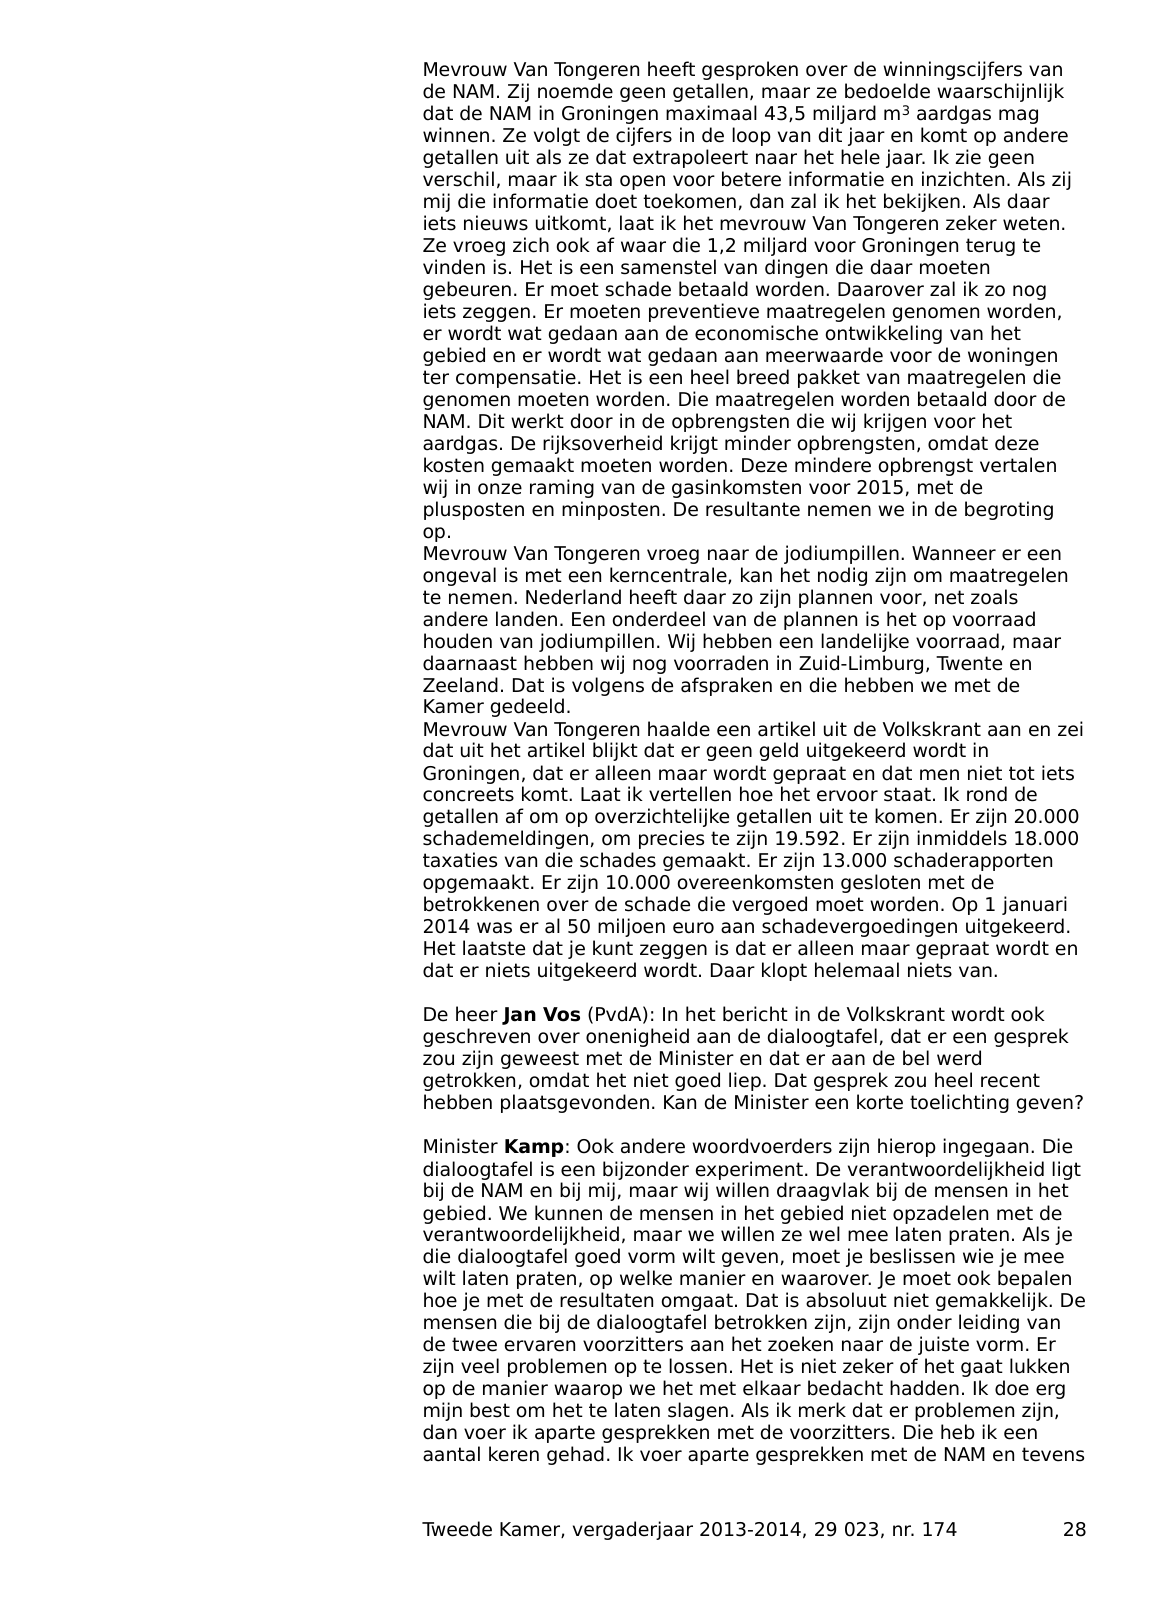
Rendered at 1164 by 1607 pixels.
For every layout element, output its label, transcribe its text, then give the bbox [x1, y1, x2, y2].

text Ze vroeg zich ook af waar die 1,2 miljard voor Groningen terug te vinden is. Het is een samenstel van dingen die daar moeten gebeuren. Er moet schade betaald worden. Daarover zal ik zo nog iets zeggen. Er moeten preventieve maatregelen genomen worden, er wordt wat gedaan aan de economische ontwikkeling van het gebied en er wordt wat gedaan aan meerwaarde voor de woningen ter compensatie. Het is een heel breed pakket van maatregelen die genomen moeten worden. Die maatregelen worden betaald door de NAM. Dit werkt door in de opbrengsten die wij krijgen voor het aardgas. De rijksoverheid krijgt minder opbrengsten, omdat deze kosten gemaakt moeten worden. Deze mindere opbrengst vertalen wij in onze raming van de gasinkomsten voor 2015, met de plusposten en minposten. De resultante nemen we in de begroting op. [422, 235, 1087, 543]
text De heer Jan Vos (PvdA): In het bericht in de Volkskrant wordt ook geschreven over onenigheid aan de dialoogtafel, dat er een gesprek zou zijn geweest met de Minister en dat er aan de bel werd getrokken, omdat het niet goed liep. Dat gesprek zou heel recent hebben plaatsgevonden. Kan de Minister een korte toelichting geven? [422, 1004, 1087, 1114]
text Mevrouw Van Tongeren haalde een artikel uit de Volkskrant aan en zei dat uit het artikel blijkt dat er geen geld uitgekeerd wordt in Groningen, dat er alleen maar wordt gepraat en dat men niet tot iets concreets komt. Laat ik vertellen hoe het ervoor staat. Ik rond de getallen af om op overzichtelijke getallen uit te komen. Er zijn 20.000 schademeldingen, om precies te zijn 19.592. Er zijn inmiddels 18.000 taxaties van die schades gemaakt. Er zijn 13.000 schaderapporten opgemaakt. Er zijn 10.000 overeenkomsten gesloten met de betrokkenen over de schade die vergoed moet worden. Op 1 januari 2014 was er al 50 miljoen euro aan schadevergoedingen uitgekeerd. Het laatste dat je kunt zeggen is dat er alleen maar gepraat wordt en dat er niets uitgekeerd wordt. Daar klopt helemaal niets van. [422, 718, 1087, 982]
text Mevrouw Van Tongeren vroeg naar de jodiumpillen. Wanneer er een ongeval is met een kerncentrale, kan het nodig zijn om maatregelen te nemen. Nederland heeft daar zo zijn plannen voor, net zoals andere landen. Een onderdeel van de plannen is het op voorraad houden van jodiumpillen. Wij hebben een landelijke voorraad, maar daarnaast hebben wij nog voorraden in Zuid-Limburg, Twente en Zeeland. Dat is volgens de afspraken en die hebben we met de Kamer gedeeld. [422, 543, 1087, 718]
text Minister Kamp: Ook andere woordvoerders zijn hierop ingegaan. Die dialoogtafel is een bijzonder experiment. De verantwoordelijkheid ligt bij de NAM en bij mij, maar wij willen draagvlak bij de mensen in het gebied. We kunnen de mensen in het gebied niet opzadelen met de verantwoordelijkheid, maar we willen ze wel mee laten praten. Als je die dialoogtafel goed vorm wilt geven, moet je beslissen wie je mee wilt laten praten, op welke manier en waarover. Je moet ook bepalen hoe je met de resultaten omgaat. Dat is absoluut niet gemakkelijk. De mensen die bij de dialoogtafel betrokken zijn, zijn onder leiding van de twee ervaren voorzitters aan het zoeken naar de juiste vorm. Er zijn veel problemen op te lossen. Het is niet zeker of het gaat lukken op de manier waarop we het met elkaar bedacht hadden. Ik doe erg mijn best om het te laten slagen. Als ik merk dat er problemen zijn, dan voer ik aparte gesprekken met de voorzitters. Die heb ik een aantal keren gehad. Ik voer aparte gesprekken met de NAM en tevens [422, 1136, 1087, 1466]
text Mevrouw Van Tongeren heeft gesproken over de winningscijfers van de NAM. Zij noemde geen getallen, maar ze bedoelde waarschijnlijk dat de NAM in Groningen maximaal 43,5 miljard m3 aardgas mag winnen. Ze volgt de cijfers in de loop van dit jaar en komt op andere getallen uit als ze dat extrapoleert naar het hele jaar. Ik zie geen verschil, maar ik sta open voor betere informatie en inzichten. Als zij mij die informatie doet toekomen, dan zal ik het bekijken. Als daar iets nieuws uitkomt, laat ik het mevrouw Van Tongeren zeker weten. [422, 59, 1087, 235]
